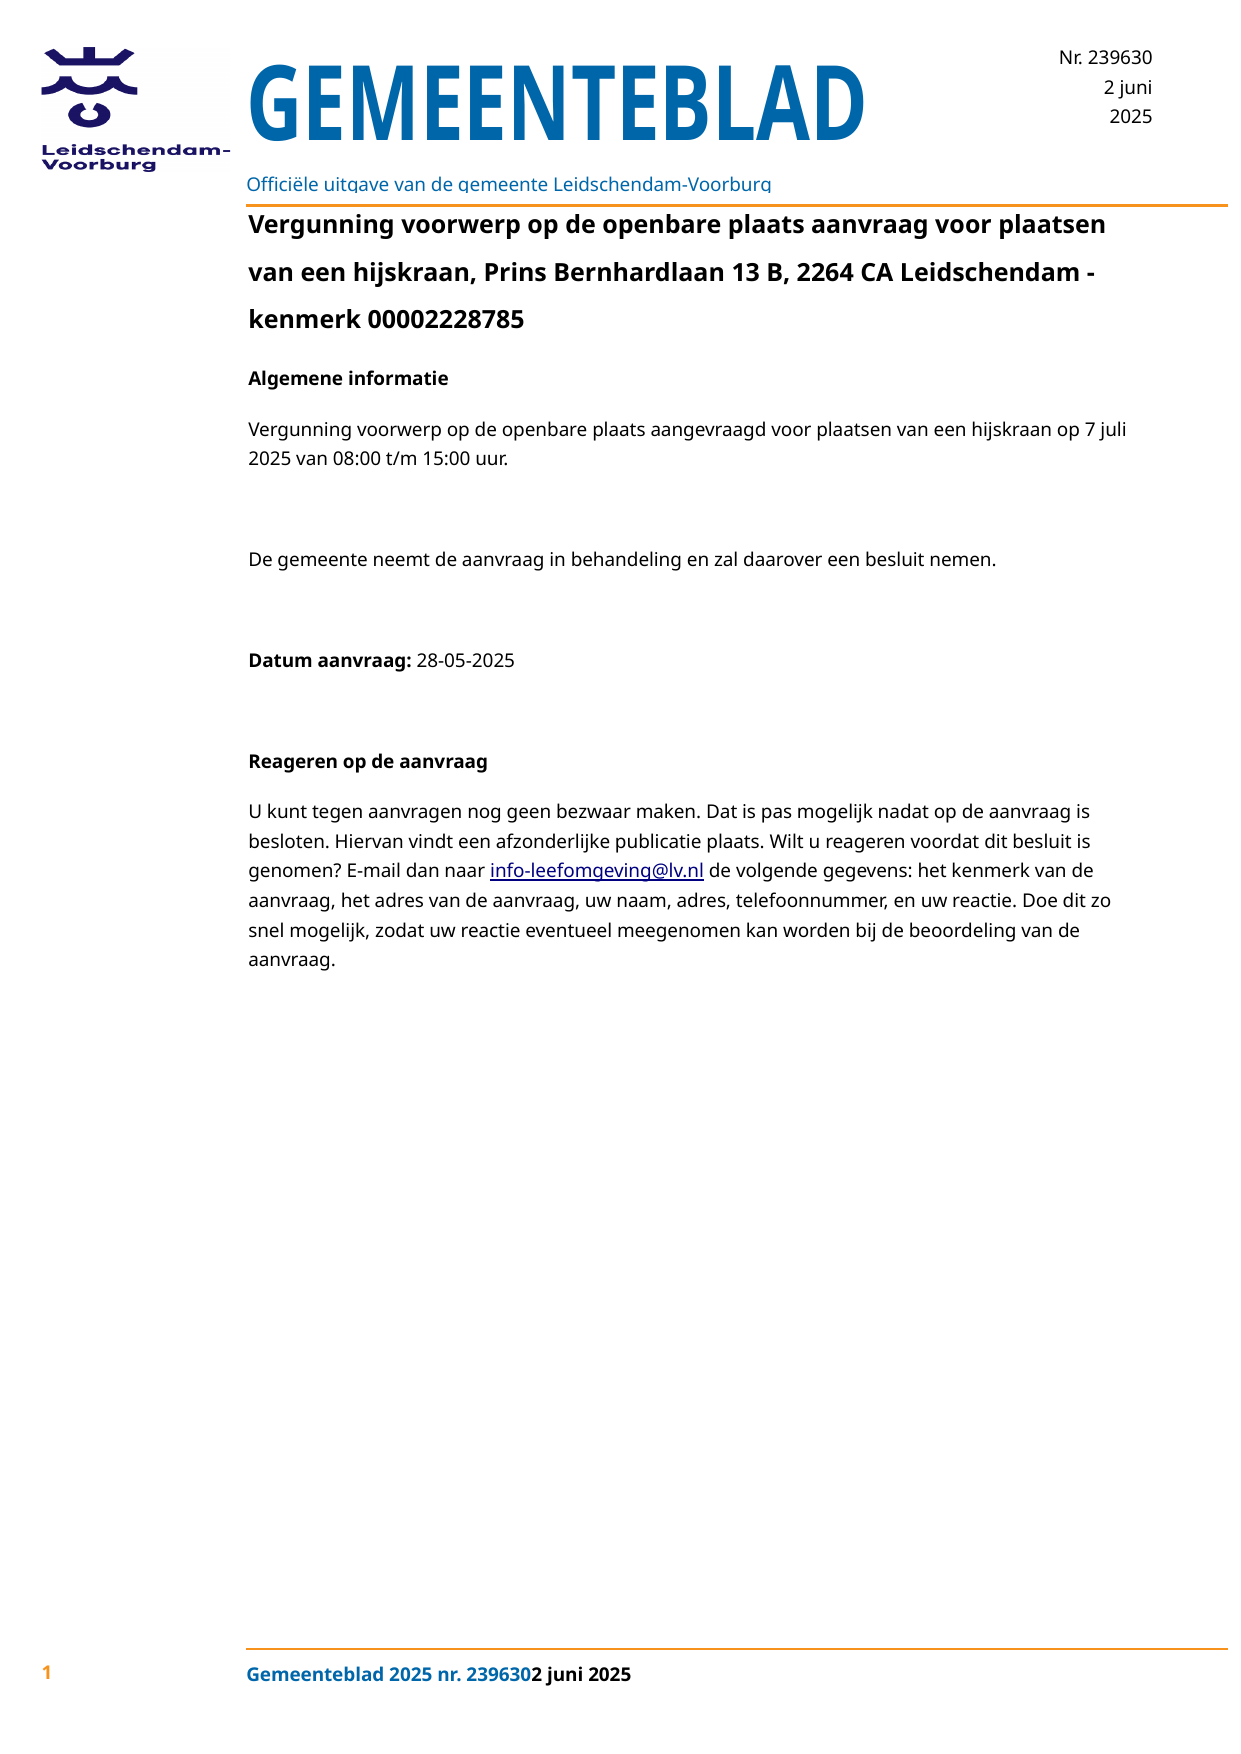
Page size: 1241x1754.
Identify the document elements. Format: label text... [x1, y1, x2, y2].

text Algemene informatie [248, 366, 1152, 391]
picture [41, 47, 231, 172]
text De gemeente neemt de aanvraag in behandeling en zal daarover een besluit nemen. [248, 546, 1152, 572]
text Vergunning voorwerp op de openbare plaats aanvraag voor plaatsen van een hijskraan, Prins Bernhardlaan 13 B, 2264 CA Leidschendam - kenmerk 00002228785 [248, 207, 1152, 336]
text Reageren op de aanvraag [248, 748, 1152, 774]
text Datum aanvraag: 28-05-2025 [248, 647, 1152, 673]
text Vergunning voorwerp op de openbare plaats aangevraagd voor plaatsen van een hijskraan op 7 juli 2025 van 08:00 t/m 15:00 uur. [248, 416, 1152, 471]
text U kunt tegen aanvragen nog geen bezwaar maken. Dat is pas mogelijk nadat op de aanvraag is besloten. Hiervan vindt een afzonderlijke publicatie plaats. Wilt u reageren voordat dit besluit is genomen? E-mail dan naar info-leefomgeving@lv.nl de volgende gegevens: het kenmerk van de aanvraag, het adres van de aanvraag, uw naam, adres, telefoonnummer, en uw reactie. Doe dit zo snel mogelijk, zodat uw reactie eventueel meegenomen kan worden bij de beoordeling van de aanvraag. [248, 798, 1152, 972]
